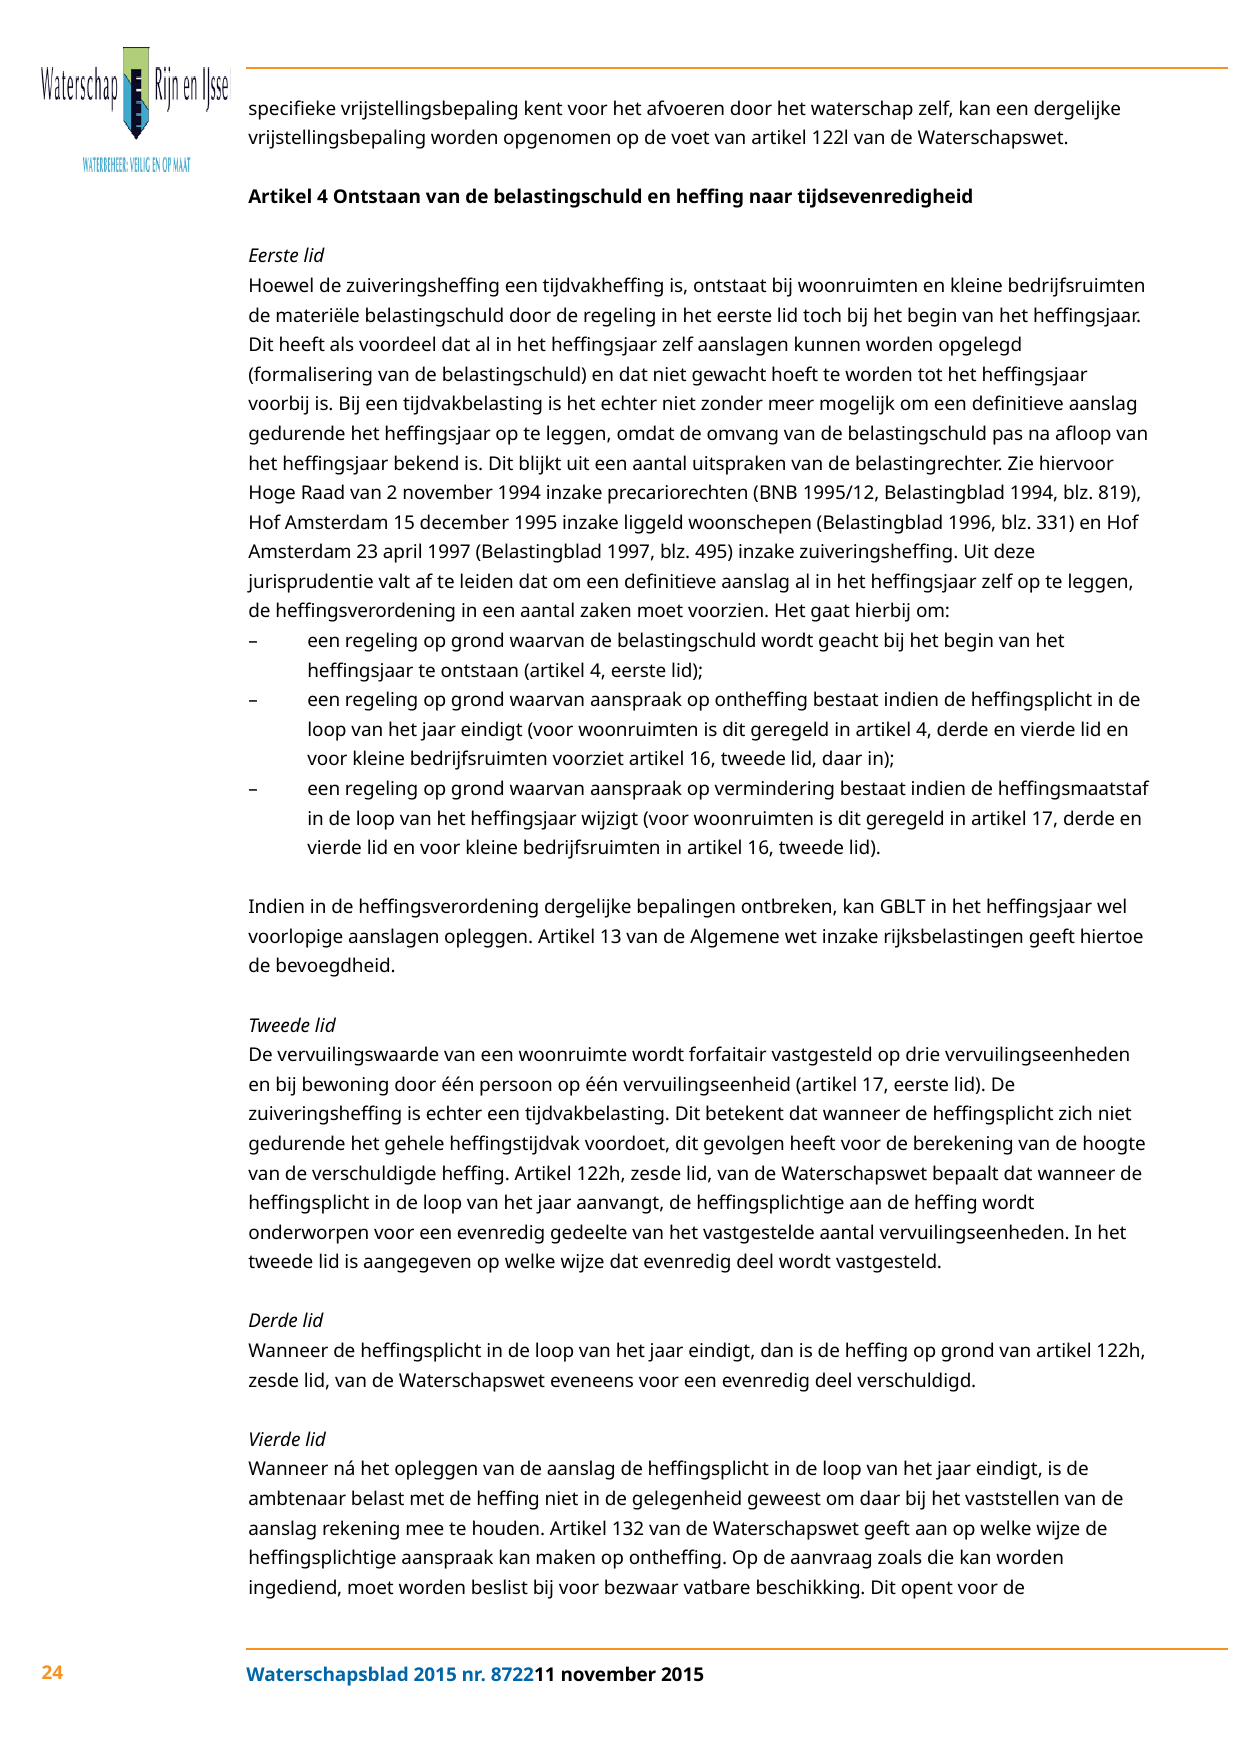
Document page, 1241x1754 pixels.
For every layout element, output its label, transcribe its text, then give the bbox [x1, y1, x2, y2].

text Vierde lid [248, 1426, 1152, 1452]
text Wanneer de heffingsplicht in de loop van het jaar eindigt, dan is de heffing op grond van artikel 122h, zesde lid, van de Waterschapswet eveneens voor een evenredig deel verschuldigd. [248, 1337, 1152, 1393]
text De vervuilingswaarde van een woonruimte wordt forfaitair vastgesteld op drie vervuilingseenheden en bij bewoning door één persoon op één vervuilingseenheid (artikel 17, eerste lid). De zuiveringsheffing is echter een tijdvakbelasting. Dit betekent dat wanneer de heffingsplicht zich niet gedurende het gehele heffingstijdvak voordoet, dit gevolgen heeft voor de berekening van de hoogte van de verschuldigde heffing. Artikel 122h, zesde lid, van de Waterschapswet bepaalt dat wanneer de heffingsplicht in de loop van het jaar aanvangt, de heffingsplichtige aan de heffing wordt onderworpen voor een evenredig gedeelte van het vastgestelde aantal vervuilingseenheden. In het tweede lid is aangegeven op welke wijze dat evenredig deel wordt vastgesteld. [248, 1041, 1152, 1274]
text Wanneer ná het opleggen van de aanslag de heffingsplicht in de loop van het jaar eindigt, is de ambtenaar belast met de heffing niet in de gelegenheid geweest om daar bij het vaststellen van de aanslag rekening mee te houden. Artikel 132 van de Waterschapswet geeft aan op welke wijze de heffingsplichtige aanspraak kan maken op ontheffing. Op de aanvraag zoals die kan worden ingediend, moet worden beslist bij voor bezwaar vatbare beschikking. Dit opent voor de [248, 1456, 1152, 1600]
text specifieke vrijstellingsbepaling kent voor het afvoeren door het waterschap zelf, kan een dergelijke vrijstellingsbepaling worden opgenomen op de voet van artikel 122l van de Waterschapswet. [248, 95, 1152, 150]
list een regeling op grond waarvan de belastingschuld wordt geacht bij het begin van het heffingsjaar te ontstaan (artikel 4, eerste lid); [248, 627, 1152, 683]
text Hoewel de zuiveringsheffing een tijdvakheffing is, ontstaat bij woonruimten en kleine bedrijfsruimten de materiële belastingschuld door de regeling in het eerste lid toch bij het begin van het heffingsjaar. Dit heeft als voordeel dat al in het heffingsjaar zelf aanslagen kunnen worden opgelegd (formalisering van de belastingschuld) en dat niet gewacht hoeft te worden tot het heffingsjaar voorbij is. Bij een tijdvakbelasting is het echter niet zonder meer mogelijk om een definitieve aanslag gedurende het heffingsjaar op te leggen, omdat de omvang van de belastingschuld pas na afloop van het heffingsjaar bekend is. Dit blijkt uit een aantal uitspraken van de belastingrechter. Zie hiervoor Hoge Raad van 2 november 1994 inzake precariorechten (BNB 1995/12, Belastingblad 1994, blz. 819), Hof Amsterdam 15 december 1995 inzake liggeld woonschepen (Belastingblad 1996, blz. 331) en Hof Amsterdam 23 april 1997 (Belastingblad 1997, blz. 495) inzake zuiveringsheffing. Uit deze jurisprudentie valt af te leiden dat om een definitieve aanslag al in het heffingsjaar zelf op te leggen, de heffingsverordening in een aantal zaken moet voorzien. Het gaat hierbij om: [248, 272, 1152, 623]
text Tweede lid [248, 1012, 1152, 1038]
list een regeling op grond waarvan aanspraak op ontheffing bestaat indien de heffingsplicht in de loop van het jaar eindigt (voor woonruimten is dit geregeld in artikel 4, derde en vierde lid en voor kleine bedrijfsruimten voorziet artikel 16, tweede lid, daar in); [248, 686, 1152, 771]
text Indien in de heffingsverordening dergelijke bepalingen ontbreken, kan GBLT in het heffingsjaar wel voorlopige aanslagen opleggen. Artikel 13 van de Algemene wet inzake rijksbelastingen geeft hiertoe de bevoegdheid. [248, 893, 1152, 978]
text Artikel 4 Ontstaan van de belastingschuld en heffing naar tijdsevenredigheid [248, 183, 1152, 209]
text Derde lid [248, 1308, 1152, 1333]
list een regeling op grond waarvan aanspraak op vermindering bestaat indien de heffingsmaatstaf in de loop van het heffingsjaar wijzigt (voor woonruimten is dit geregeld in artikel 17, derde en vierde lid en voor kleine bedrijfsruimten in artikel 16, tweede lid). [248, 775, 1152, 860]
picture [41, 47, 231, 172]
text Eerste lid [248, 243, 1152, 268]
